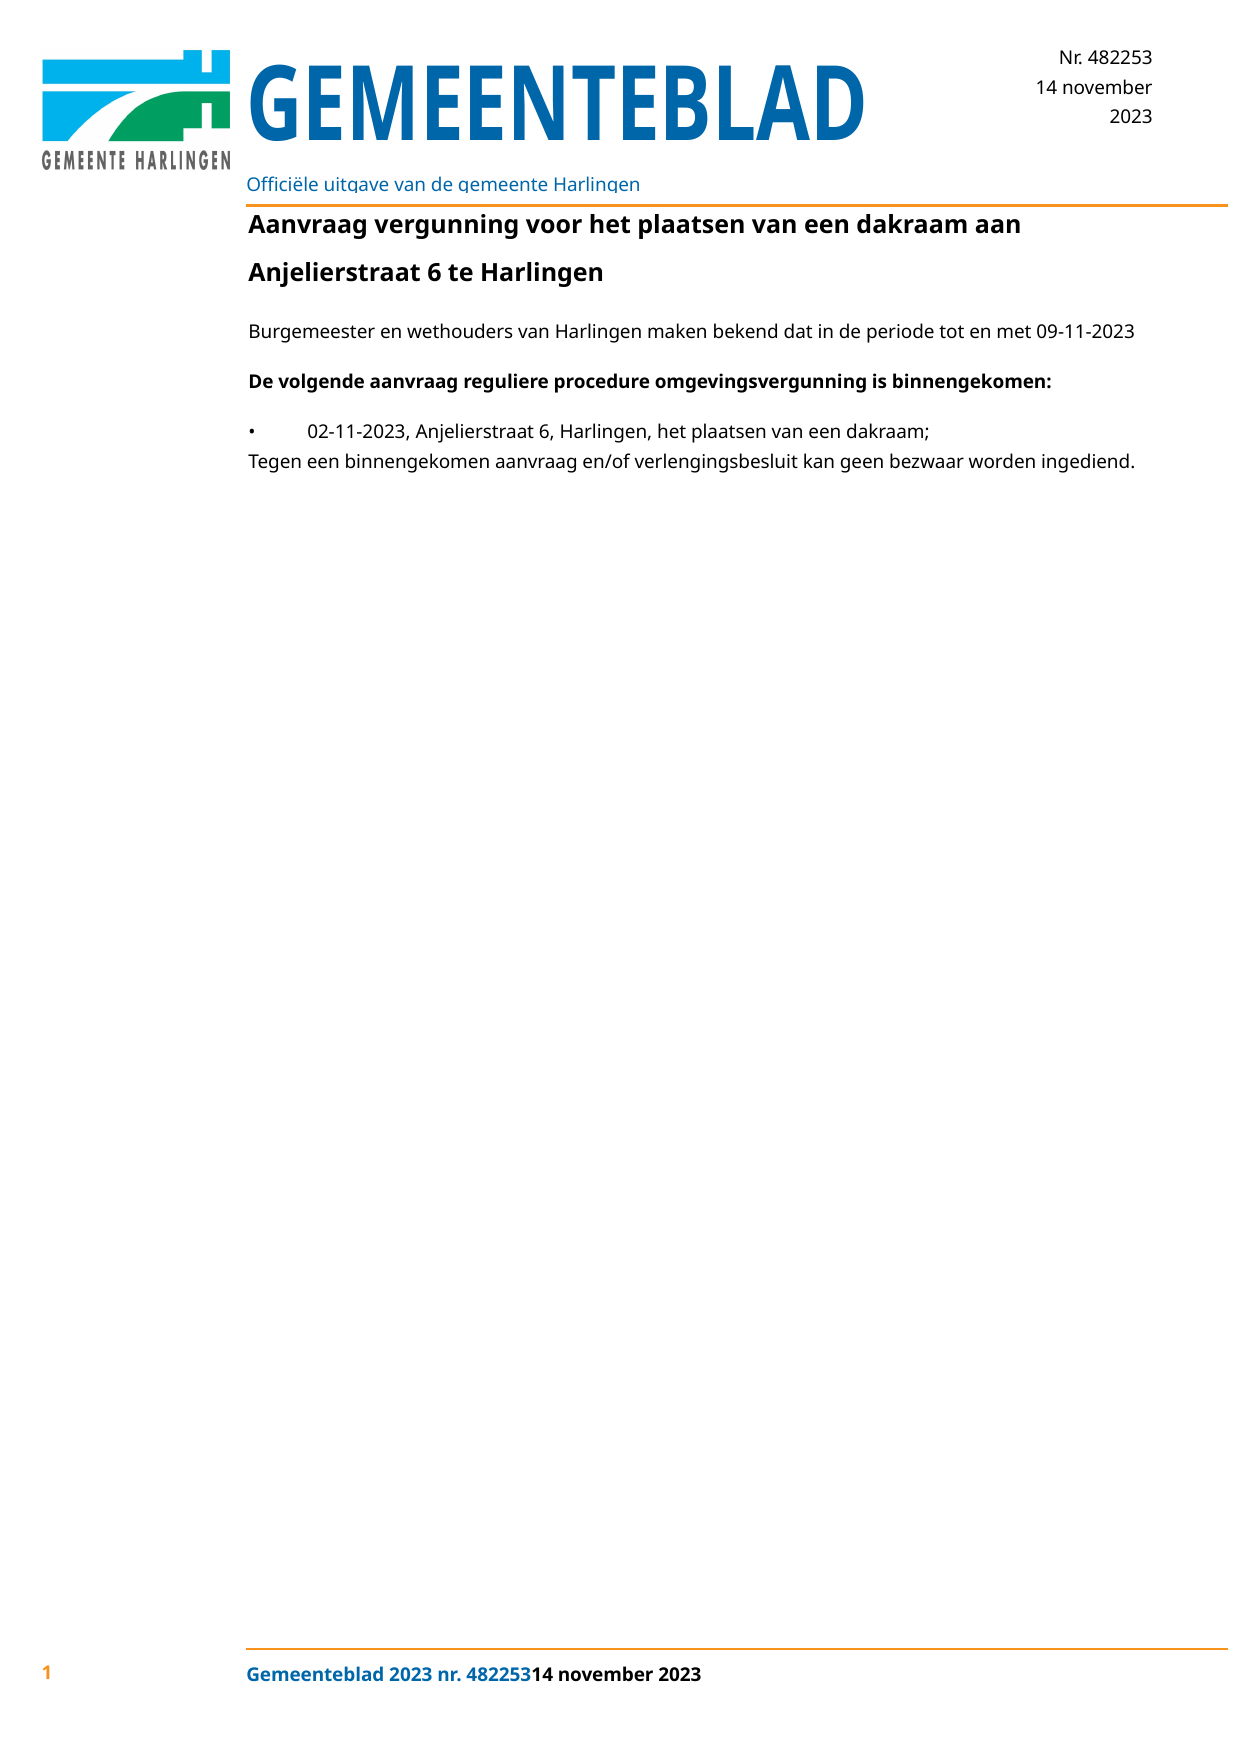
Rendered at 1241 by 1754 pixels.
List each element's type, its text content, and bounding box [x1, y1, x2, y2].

picture [41, 47, 231, 172]
text Burgemeester en wethouders van Harlingen maken bekend dat in de periode tot en met 09-11-2023 [248, 318, 1152, 344]
text De volgende aanvraag reguliere procedure omgevingsvergunning is binnengekomen: [248, 368, 1152, 394]
text Aanvraag vergunning voor het plaatsen van een dakraam aan Anjelierstraat 6 te Harlingen [248, 207, 1152, 288]
list 02-11-2023, Anjelierstraat 6, Harlingen, het plaatsen van een dakraam; [248, 419, 1152, 444]
text Tegen een binnengekomen aanvraag en/of verlengingsbesluit kan geen bezwaar worden ingediend. [248, 448, 1152, 474]
